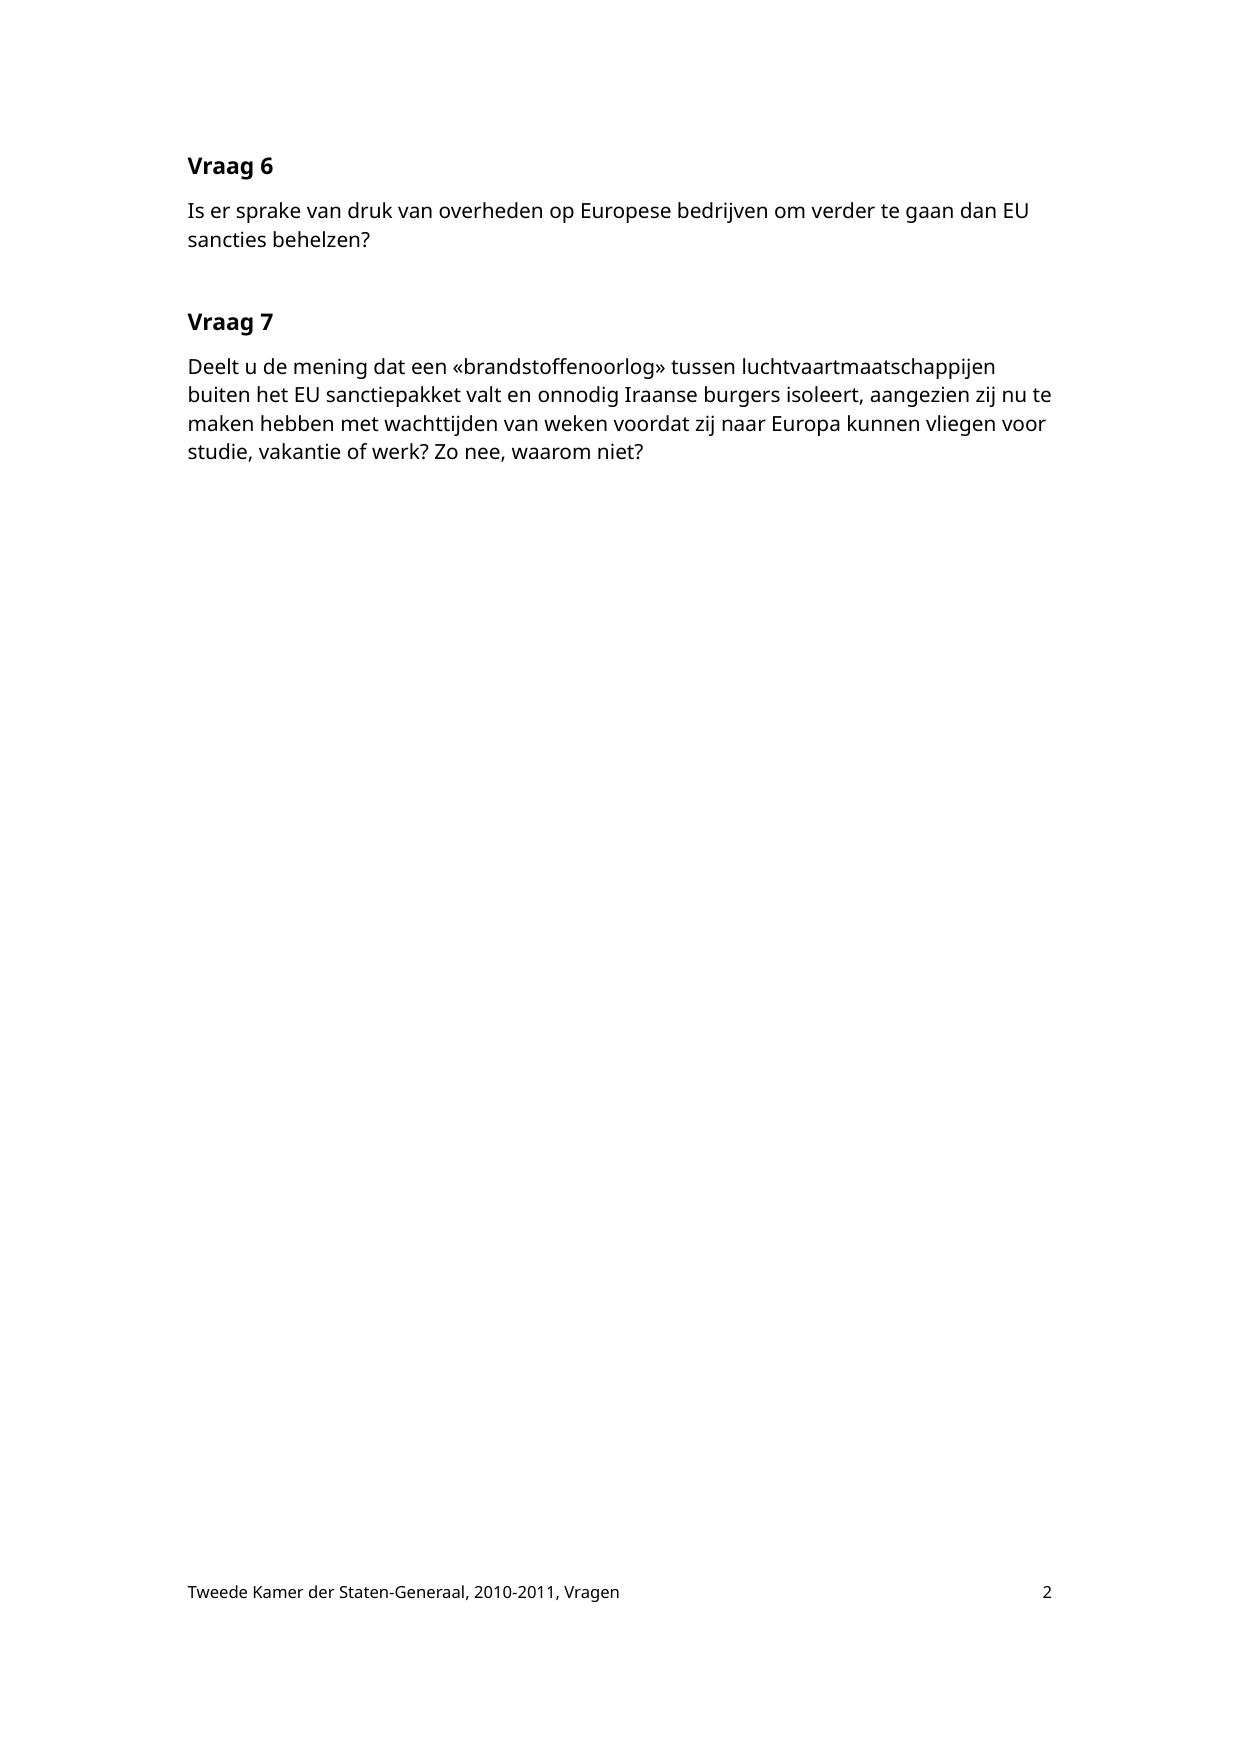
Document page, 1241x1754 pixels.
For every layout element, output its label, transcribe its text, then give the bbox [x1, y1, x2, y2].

text Deelt u de mening dat een «brandstoffenoorlog» tussen luchtvaartmaatschappijen buiten het EU sanctiepakket valt en onnodig Iraanse burgers isoleert, aangezien zij nu te maken hebben met wachttijden van weken voordat zij naar Europa kunnen vliegen voor studie, vakantie of werk? Zo nee, waarom niet? [187, 352, 1053, 466]
subtitle Vraag 7 [187, 306, 1053, 337]
subtitle Vraag 6 [187, 150, 1053, 181]
text Is er sprake van druk van overheden op Europese bedrijven om verder te gaan dan EU sancties behelzen? [187, 196, 1053, 253]
